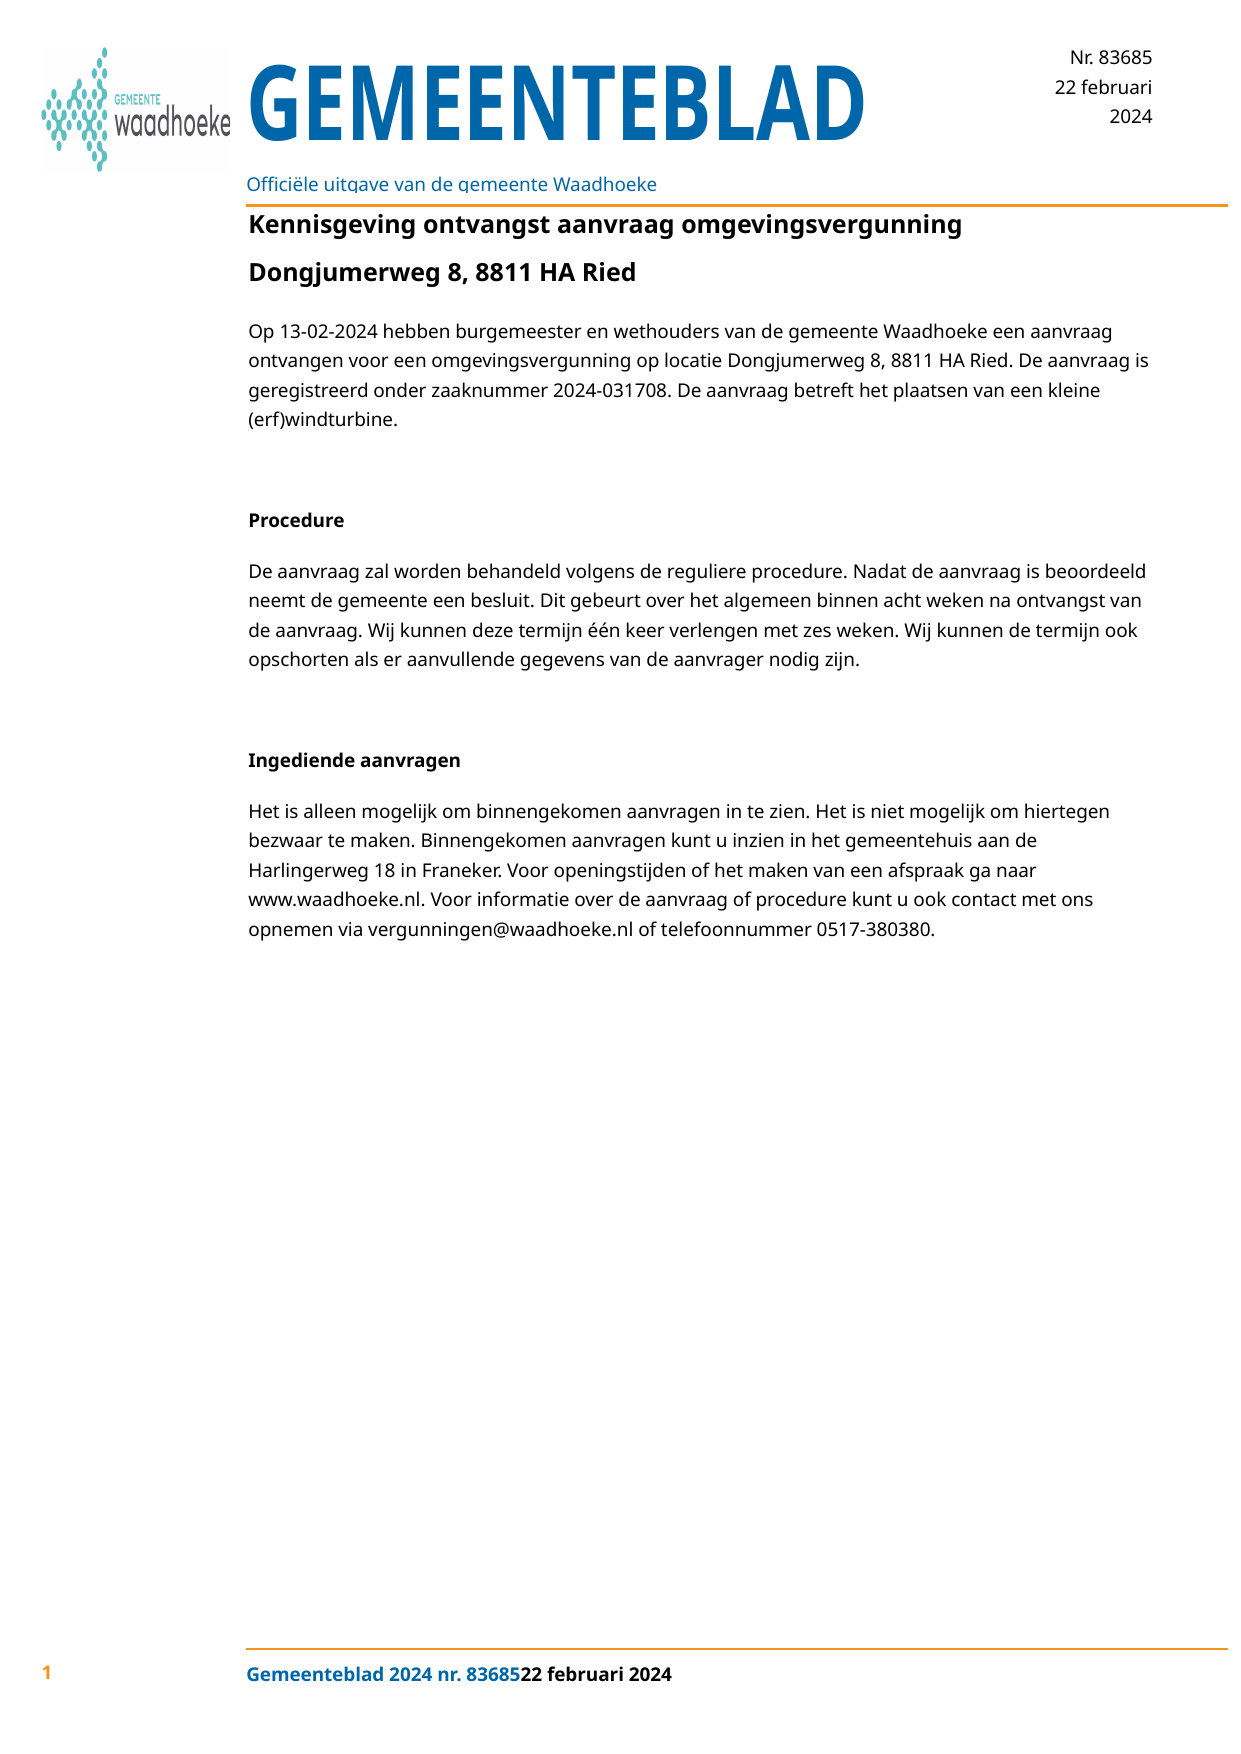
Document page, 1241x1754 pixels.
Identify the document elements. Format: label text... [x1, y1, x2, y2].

text Kennisgeving ontvangst aanvraag omgevingsvergunning Dongjumerweg 8, 8811 HA Ried [248, 207, 1152, 288]
text Op 13-02-2024 hebben burgemeester en wethouders van de gemeente Waadhoeke een aanvraag ontvangen voor een omgevingsvergunning op locatie Dongjumerweg 8, 8811 HA Ried. De aanvraag is geregistreerd onder zaaknummer 2024-031708. De aanvraag betreft het plaatsen van een kleine (erf)windturbine. [248, 318, 1152, 432]
text Procedure [248, 507, 1152, 533]
text De aanvraag zal worden behandeld volgens de reguliere procedure. Nadat de aanvraag is beoordeeld neemt de gemeente een besluit. Dit gebeurt over het algemeen binnen acht weken na ontvangst van de aanvraag. Wij kunnen deze termijn één keer verlengen met zes weken. Wij kunnen de termijn ook opschorten als er aanvullende gegevens van de aanvrager nodig zijn. [248, 558, 1152, 672]
text Ingediende aanvragen [248, 747, 1152, 773]
picture [41, 47, 231, 172]
text Het is alleen mogelijk om binnengekomen aanvragen in te zien. Het is niet mogelijk om hiertegen bezwaar te maken. Binnengekomen aanvragen kunt u inzien in het gemeentehuis aan de Harlingerweg 18 in Franeker. Voor openingstijden of het maken van een afspraak ga naar www.waadhoeke.nl. Voor informatie over de aanvraag of procedure kunt u ook contact met ons opnemen via vergunningen@waadhoeke.nl of telefoonnummer 0517-380380. [248, 798, 1152, 942]
